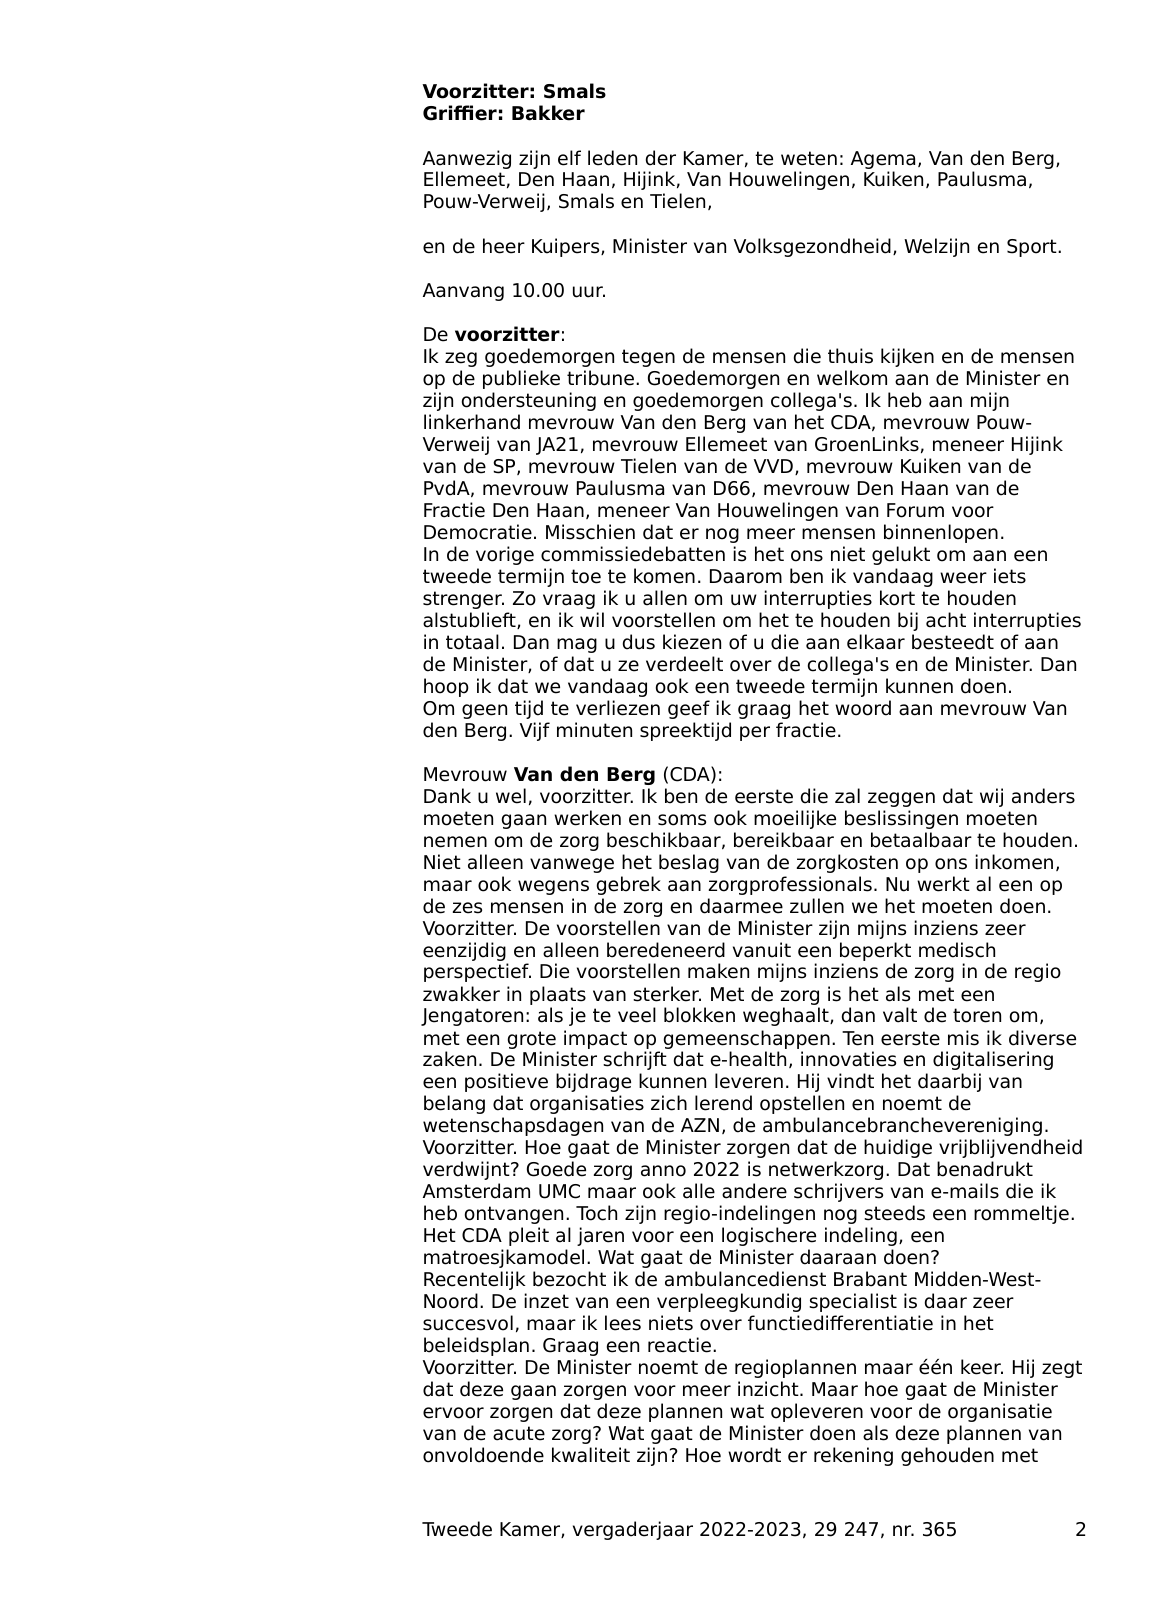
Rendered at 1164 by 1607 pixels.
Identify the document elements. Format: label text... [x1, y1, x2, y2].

text Aanwezig zijn elf leden der Kamer, te weten: Agema, Van den Berg, Ellemeet, Den Haan, Hijink, Van Houwelingen, Kuiken, Paulusma, Pouw-Verweij, Smals en Tielen, [422, 147, 1087, 213]
text De voorzitter: [422, 324, 1087, 346]
text Voorzitter. Hoe gaat de Minister zorgen dat de huidige vrijblijvendheid verdwijnt? Goede zorg anno 2022 is netwerkzorg. Dat benadrukt Amsterdam UMC maar ook alle andere schrijvers van e-mails die ik heb ontvangen. Toch zijn regio-indelingen nog steeds een rommeltje. Het CDA pleit al jaren voor een logischere indeling, een matroesjkamodel. Wat gaat de Minister daaraan doen? [422, 1137, 1087, 1269]
text Griffier: Bakker [422, 103, 1087, 125]
text Dank u wel, voorzitter. Ik ben de eerste die zal zeggen dat wij anders moeten gaan werken en soms ook moeilijke beslissingen moeten nemen om de zorg beschikbaar, bereikbaar en betaalbaar te houden. Niet alleen vanwege het beslag van de zorgkosten op ons inkomen, maar ook wegens gebrek aan zorgprofessionals. Nu werkt al een op de zes mensen in de zorg en daarmee zullen we het moeten doen. [422, 786, 1087, 917]
text Recentelijk bezocht ik de ambulancedienst Brabant Midden-West-Noord. De inzet van een verpleegkundig specialist is daar zeer succesvol, maar ik lees niets over functiedifferentiatie in het beleidsplan. Graag een reactie. [422, 1269, 1087, 1357]
text en de heer Kuipers, Minister van Volksgezondheid, Welzijn en Sport. [422, 236, 1087, 257]
text Om geen tijd te verliezen geef ik graag het woord aan mevrouw Van den Berg. Vijf minuten spreektijd per fractie. [422, 697, 1087, 741]
text Mevrouw Van den Berg (CDA): [422, 764, 1087, 786]
text Voorzitter: Smals [422, 81, 1087, 103]
text In de vorige commissiedebatten is het ons niet gelukt om aan een tweede termijn toe te komen. Daarom ben ik vandaag weer iets strenger. Zo vraag ik u allen om uw interrupties kort te houden alstublieft, en ik wil voorstellen om het te houden bij acht interrupties in totaal. Dan mag u dus kiezen of u die aan elkaar besteedt of aan de Minister, of dat u ze verdeelt over de collega's en de Minister. Dan hoop ik dat we vandaag ook een tweede termijn kunnen doen. [422, 544, 1087, 697]
text Aanvang 10.00 uur. [422, 280, 1087, 302]
text Voorzitter. De Minister noemt de regioplannen maar één keer. Hij zegt dat deze gaan zorgen voor meer inzicht. Maar hoe gaat de Minister ervoor zorgen dat deze plannen wat opleveren voor de organisatie van de acute zorg? Wat gaat de Minister doen als deze plannen van onvoldoende kwaliteit zijn? Hoe wordt er rekening gehouden met [422, 1357, 1087, 1467]
text Ik zeg goedemorgen tegen de mensen die thuis kijken en de mensen op de publieke tribune. Goedemorgen en welkom aan de Minister en zijn ondersteuning en goedemorgen collega's. Ik heb aan mijn linkerhand mevrouw Van den Berg van het CDA, mevrouw Pouw-Verweij van JA21, mevrouw Ellemeet van GroenLinks, meneer Hijink van de SP, mevrouw Tielen van de VVD, mevrouw Kuiken van de PvdA, mevrouw Paulusma van D66, mevrouw Den Haan van de Fractie Den Haan, meneer Van Houwelingen van Forum voor Democratie. Misschien dat er nog meer mensen binnenlopen. [422, 346, 1087, 544]
text Voorzitter. De voorstellen van de Minister zijn mijns inziens zeer eenzijdig en alleen beredeneerd vanuit een beperkt medisch perspectief. Die voorstellen maken mijns inziens de zorg in de regio zwakker in plaats van sterker. Met de zorg is het als met een Jengatoren: als je te veel blokken weghaalt, dan valt de toren om, met een grote impact op gemeenschappen. Ten eerste mis ik diverse zaken. De Minister schrijft dat e-health, innovaties en digitalisering een positieve bijdrage kunnen leveren. Hij vindt het daarbij van belang dat organisaties zich lerend opstellen en noemt de wetenschapsdagen van de AZN, de ambulancebranchevereniging. [422, 917, 1087, 1137]
